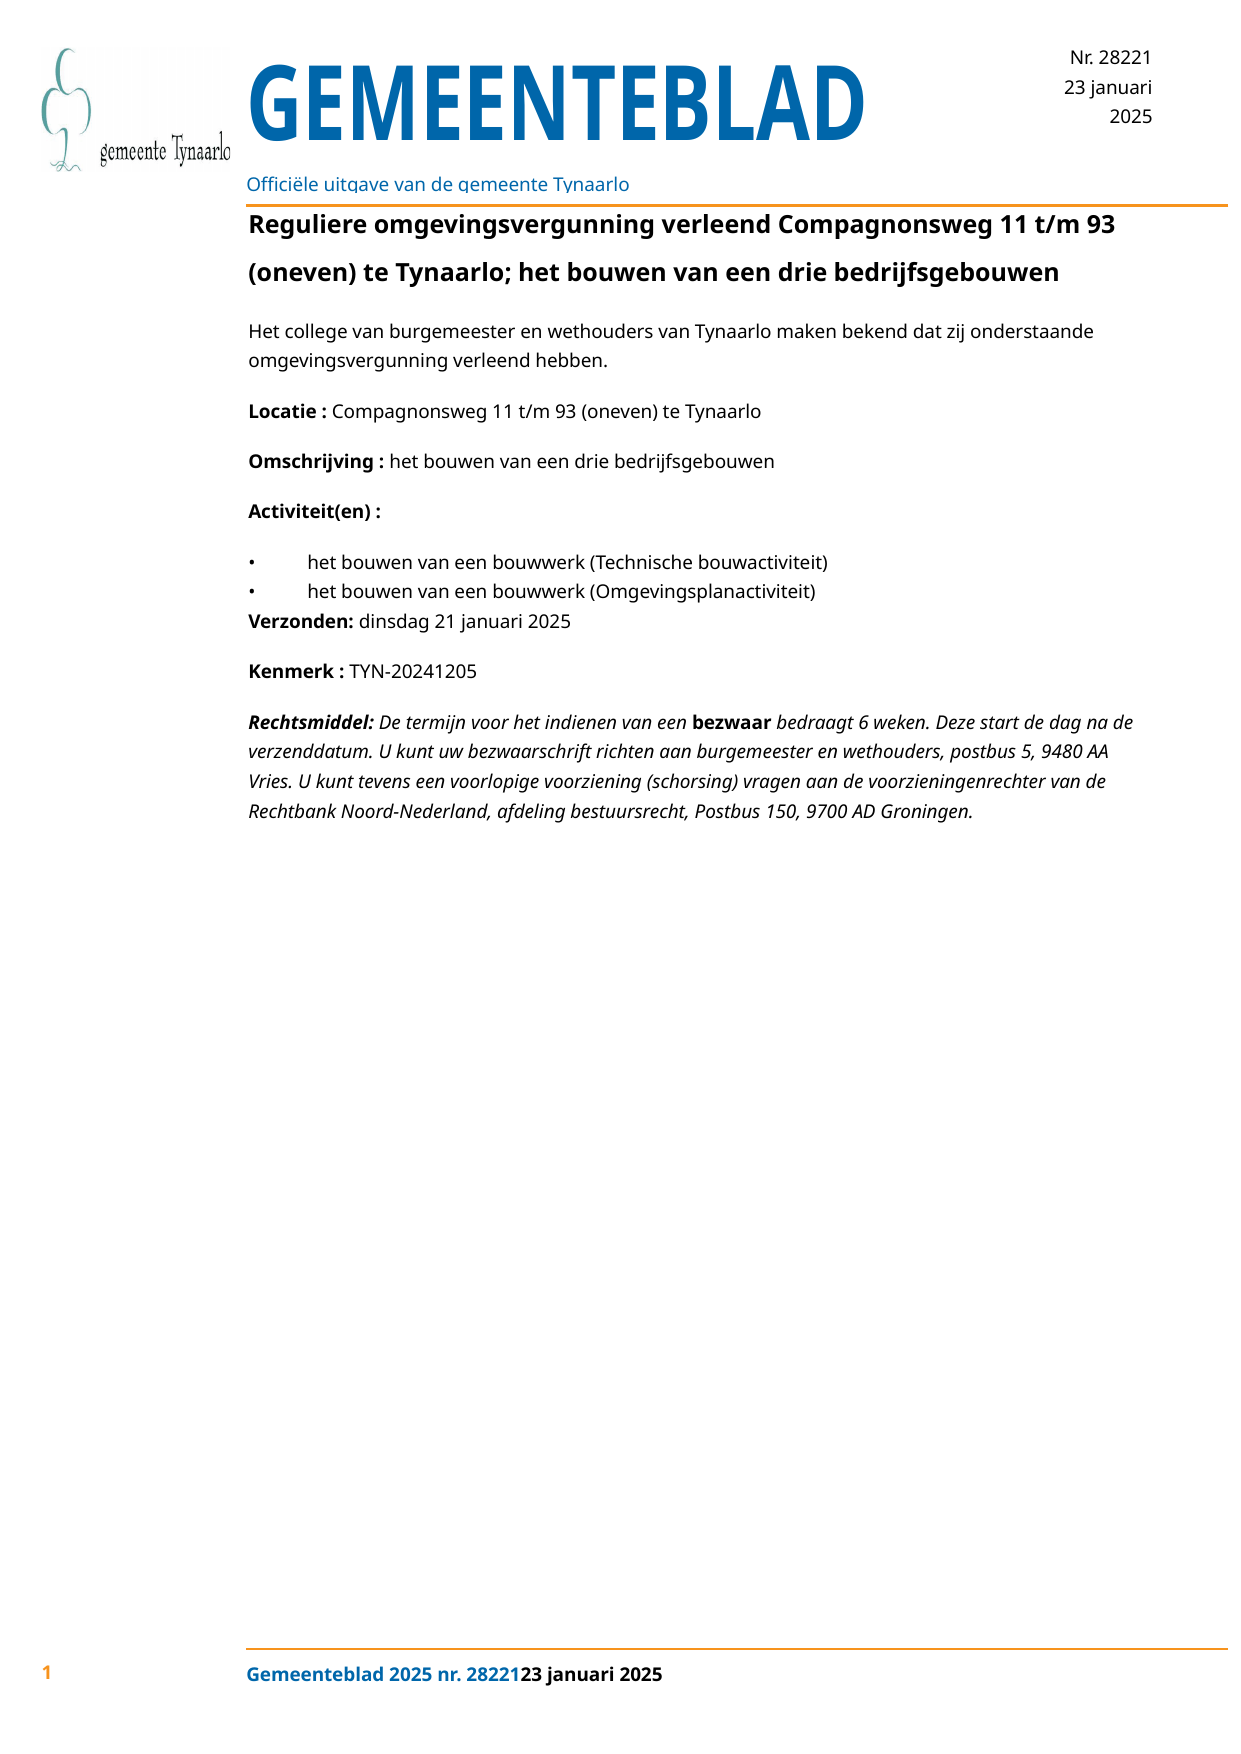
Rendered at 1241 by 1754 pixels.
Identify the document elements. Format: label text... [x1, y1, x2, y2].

picture [41, 47, 231, 172]
text Reguliere omgevingsvergunning verleend Compagnonsweg 11 t/m 93 (oneven) te Tynaarlo; het bouwen van een drie bedrijfsgebouwen [248, 207, 1152, 288]
text Activiteit(en) : [248, 499, 1152, 524]
text Verzonden: dinsdag 21 januari 2025 [248, 608, 1152, 634]
list het bouwen van een bouwwerk (Omgevingsplanactiviteit) [248, 579, 1152, 604]
text Rechtsmiddel: De termijn voor het indienen van een bezwaar bedraagt 6 weken. Deze start de dag na de verzenddatum. U kunt uw bezwaarschrift richten aan burgemeester en wethouders, postbus 5, 9480 AA Vries. U kunt tevens een voorlopige voorziening (schorsing) vragen aan de voorzieningenrechter van de Rechtbank Noord-Nederland, afdeling bestuursrecht, Postbus 150, 9700 AD Groningen. [248, 709, 1152, 824]
list het bouwen van een bouwwerk (Technische bouwactiviteit) [248, 549, 1152, 575]
text Omschrijving : het bouwen van een drie bedrijfsgebouwen [248, 448, 1152, 474]
text Kenmerk : TYN-20241205 [248, 659, 1152, 684]
text Het college van burgemeester en wethouders van Tynaarlo maken bekend dat zij onderstaande omgevingsvergunning verleend hebben. [248, 318, 1152, 373]
text Locatie : Compagnonsweg 11 t/m 93 (oneven) te Tynaarlo [248, 398, 1152, 424]
